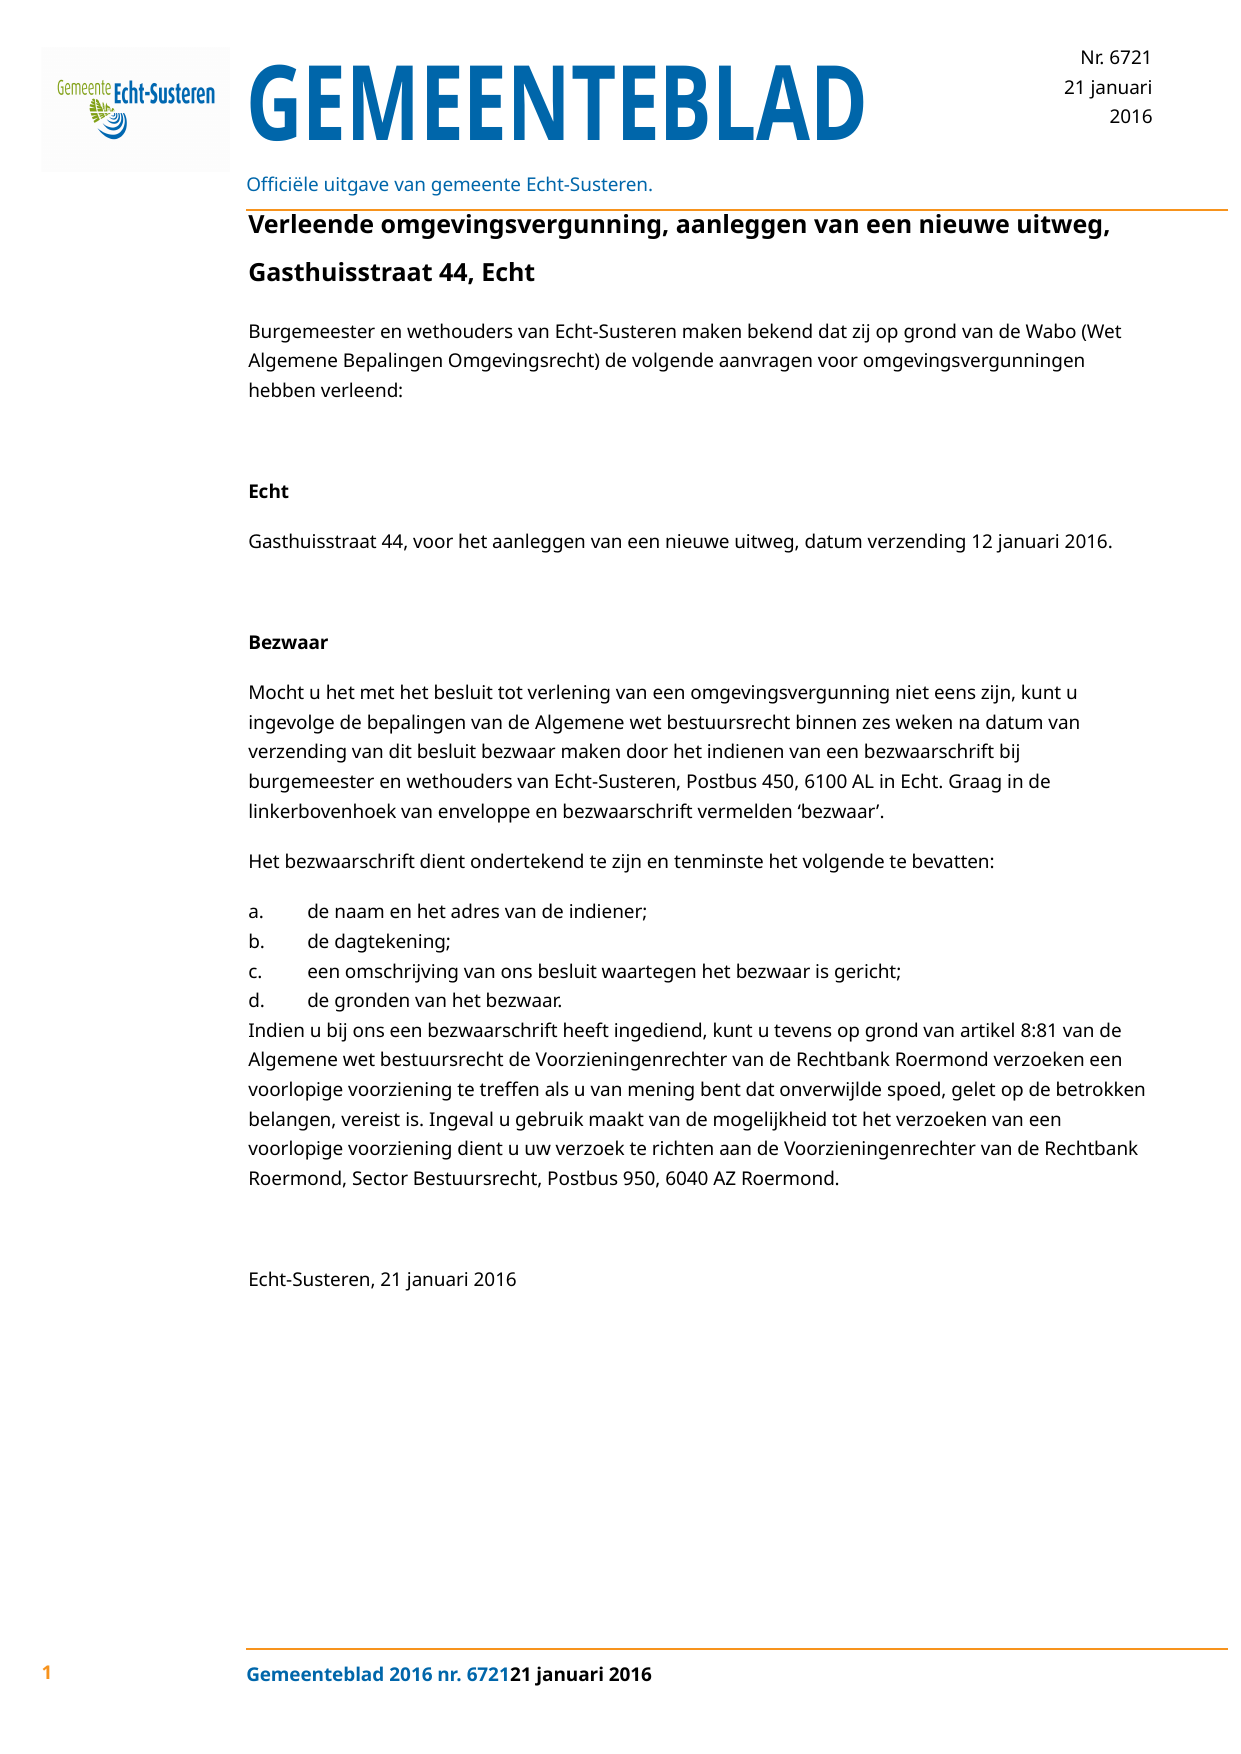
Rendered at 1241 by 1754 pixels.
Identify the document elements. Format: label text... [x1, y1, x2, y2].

text Verleende omgevingsvergunning, aanleggen van een nieuwe uitweg, Gasthuisstraat 44, Echt [248, 211, 1152, 288]
picture [41, 47, 231, 172]
list een omschrijving van ons besluit waartegen het bezwaar is gericht; [248, 958, 1152, 984]
list de dagtekening; [248, 928, 1152, 954]
text Echt [248, 478, 1152, 504]
text Het bezwaarschrift dient ondertekend te zijn en tenminste het volgende te bevatten: [248, 848, 1152, 874]
text Indien u bij ons een bezwaarschrift heeft ingediend, kunt u tevens op grond van artikel 8:81 van de Algemene wet bestuursrecht de Voorzieningenrechter van de Rechtbank Roermond verzoeken een voorlopige voorziening te treffen als u van mening bent dat onverwijlde spoed, gelet op de betrokken belangen, vereist is. Ingeval u gebruik maakt van de mogelijkheid tot het verzoeken van een voorlopige voorziening dient u uw verzoek te richten aan de Voorzieningenrechter van de Rechtbank Roermond, Sector Bestuursrecht, Postbus 950, 6040 AZ Roermond. [248, 1017, 1152, 1191]
list de naam en het adres van de indiener; [248, 899, 1152, 924]
list de gronden van het bezwaar. [248, 987, 1152, 1013]
text Burgemeester en wethouders van Echt-Susteren maken bekend dat zij op grond van de Wabo (Wet Algemene Bepalingen Omgevingsrecht) de volgende aanvragen voor omgevingsvergunningen hebben verleend: [248, 318, 1152, 403]
text Bezwaar [248, 629, 1152, 655]
text Mocht u het met het besluit tot verlening van een omgevingsvergunning niet eens zijn, kunt u ingevolge de bepalingen van de Algemene wet bestuursrecht binnen zes weken na datum van verzending van dit besluit bezwaar maken door het indienen van een bezwaarschrift bij burgemeester en wethouders van Echt-Susteren, Postbus 450, 6100 AL in Echt. Graag in de linkerbovenhoek van enveloppe en bezwaarschrift vermelden ‘bezwaar’. [248, 679, 1152, 824]
text Gasthuisstraat 44, voor het aanleggen van een nieuwe uitweg, datum verzending 12 januari 2016. [248, 528, 1152, 554]
text Echt-Susteren, 21 januari 2016 [248, 1266, 1152, 1292]
